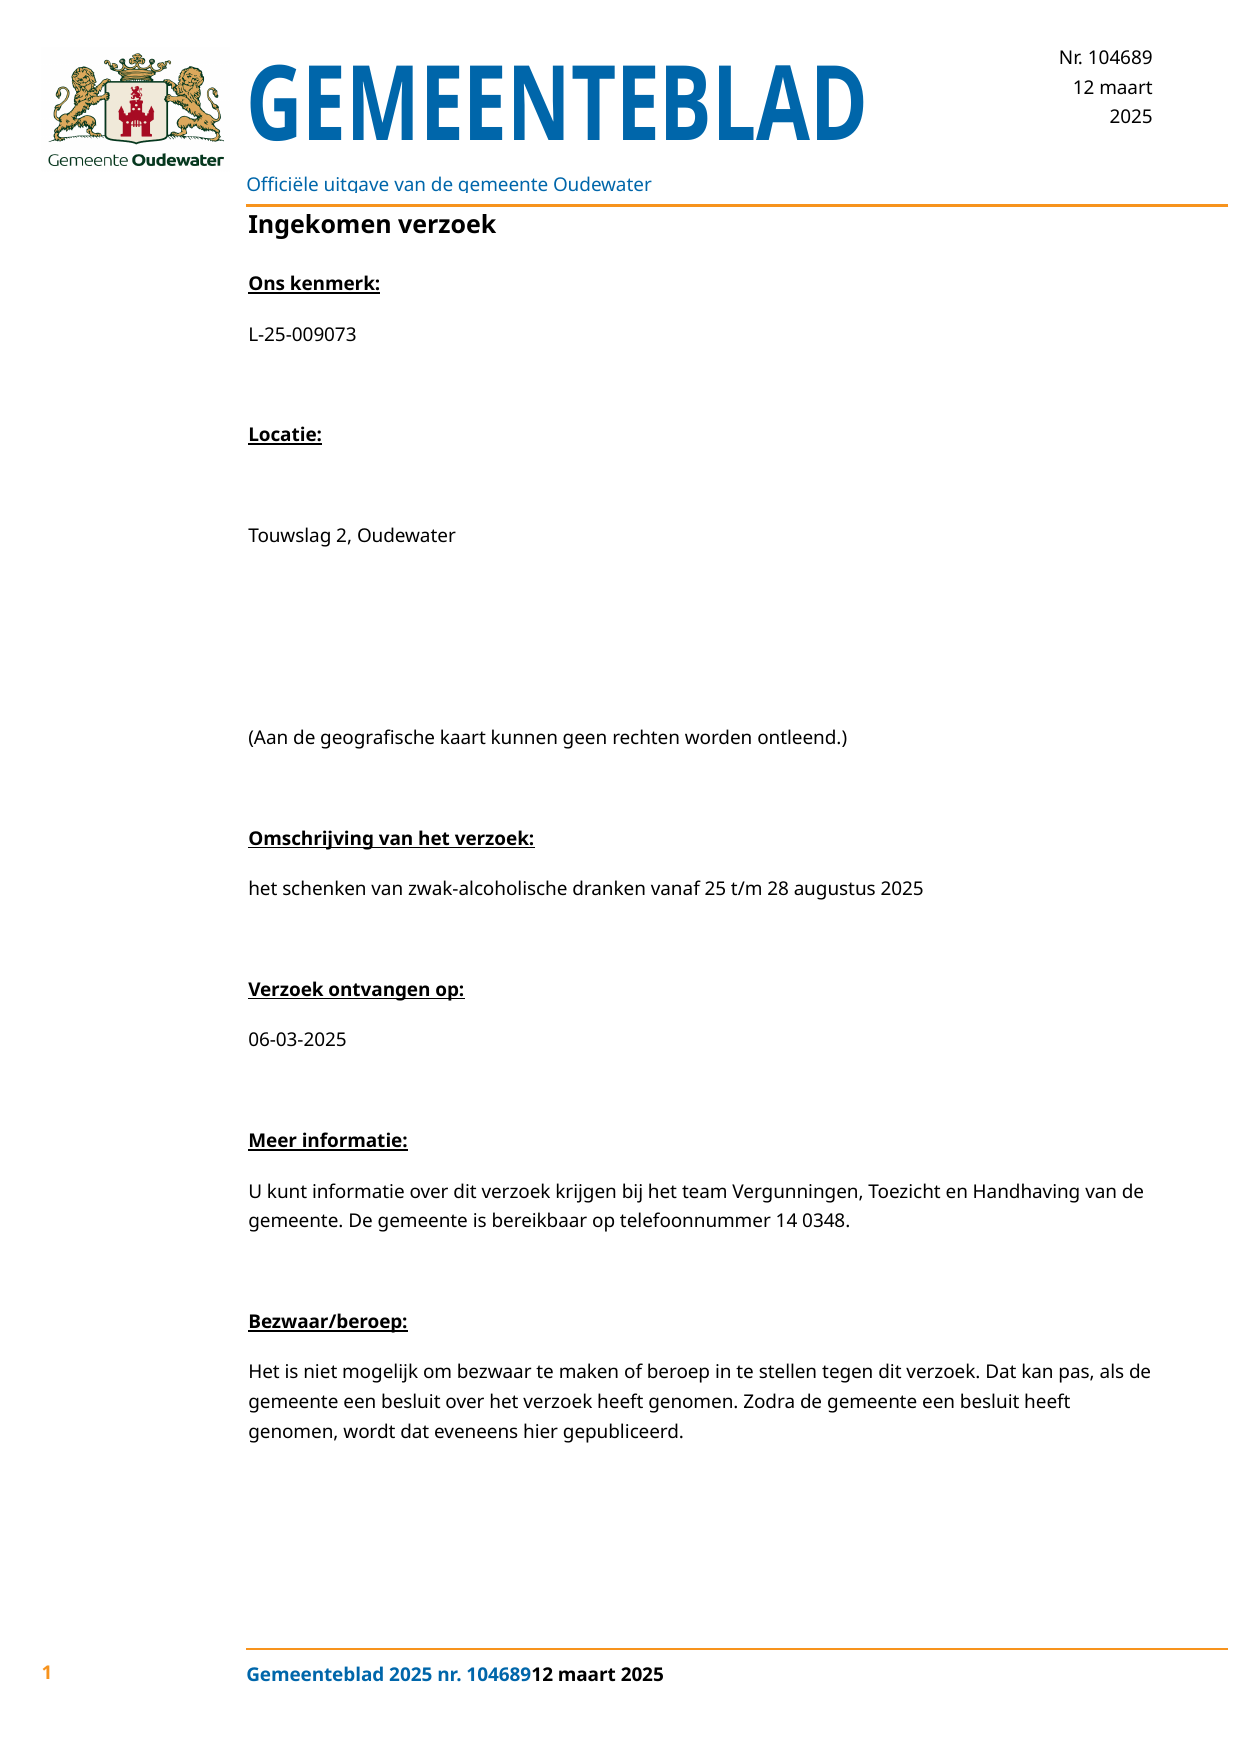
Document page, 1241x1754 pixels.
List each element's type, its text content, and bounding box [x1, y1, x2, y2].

text Ons kenmerk: [248, 270, 1152, 296]
text U kunt informatie over dit verzoek krijgen bij het team Vergunningen, Toezicht en Handhaving van de gemeente. De gemeente is bereikbaar op telefoonnummer 14 0348. [248, 1178, 1152, 1233]
text Touwslag 2, Oudewater [248, 522, 1152, 548]
text L-25-009073 [248, 321, 1152, 346]
text (Aan de geografische kaart kunnen geen rechten worden ontleend.) [248, 724, 1152, 750]
text Bezwaar/beroep: [248, 1308, 1152, 1334]
text het schenken van zwak-alcoholische dranken vanaf 25 t/m 28 augustus 2025 [248, 875, 1152, 901]
text 06-03-2025 [248, 1027, 1152, 1052]
text Ingekomen verzoek [248, 207, 1152, 241]
text Locatie: [248, 422, 1152, 447]
text Omschrijving van het verzoek: [248, 825, 1152, 851]
text Meer informatie: [248, 1127, 1152, 1153]
text Verzoek ontvangen op: [248, 976, 1152, 1002]
text Het is niet mogelijk om bezwaar te maken of beroep in te stellen tegen dit verzoek. Dat kan pas, als de gemeente een besluit over het verzoek heeft genomen. Zodra de gemeente een besluit heeft genomen, wordt dat eveneens hier gepubliceerd. [248, 1359, 1152, 1443]
picture [41, 47, 231, 172]
